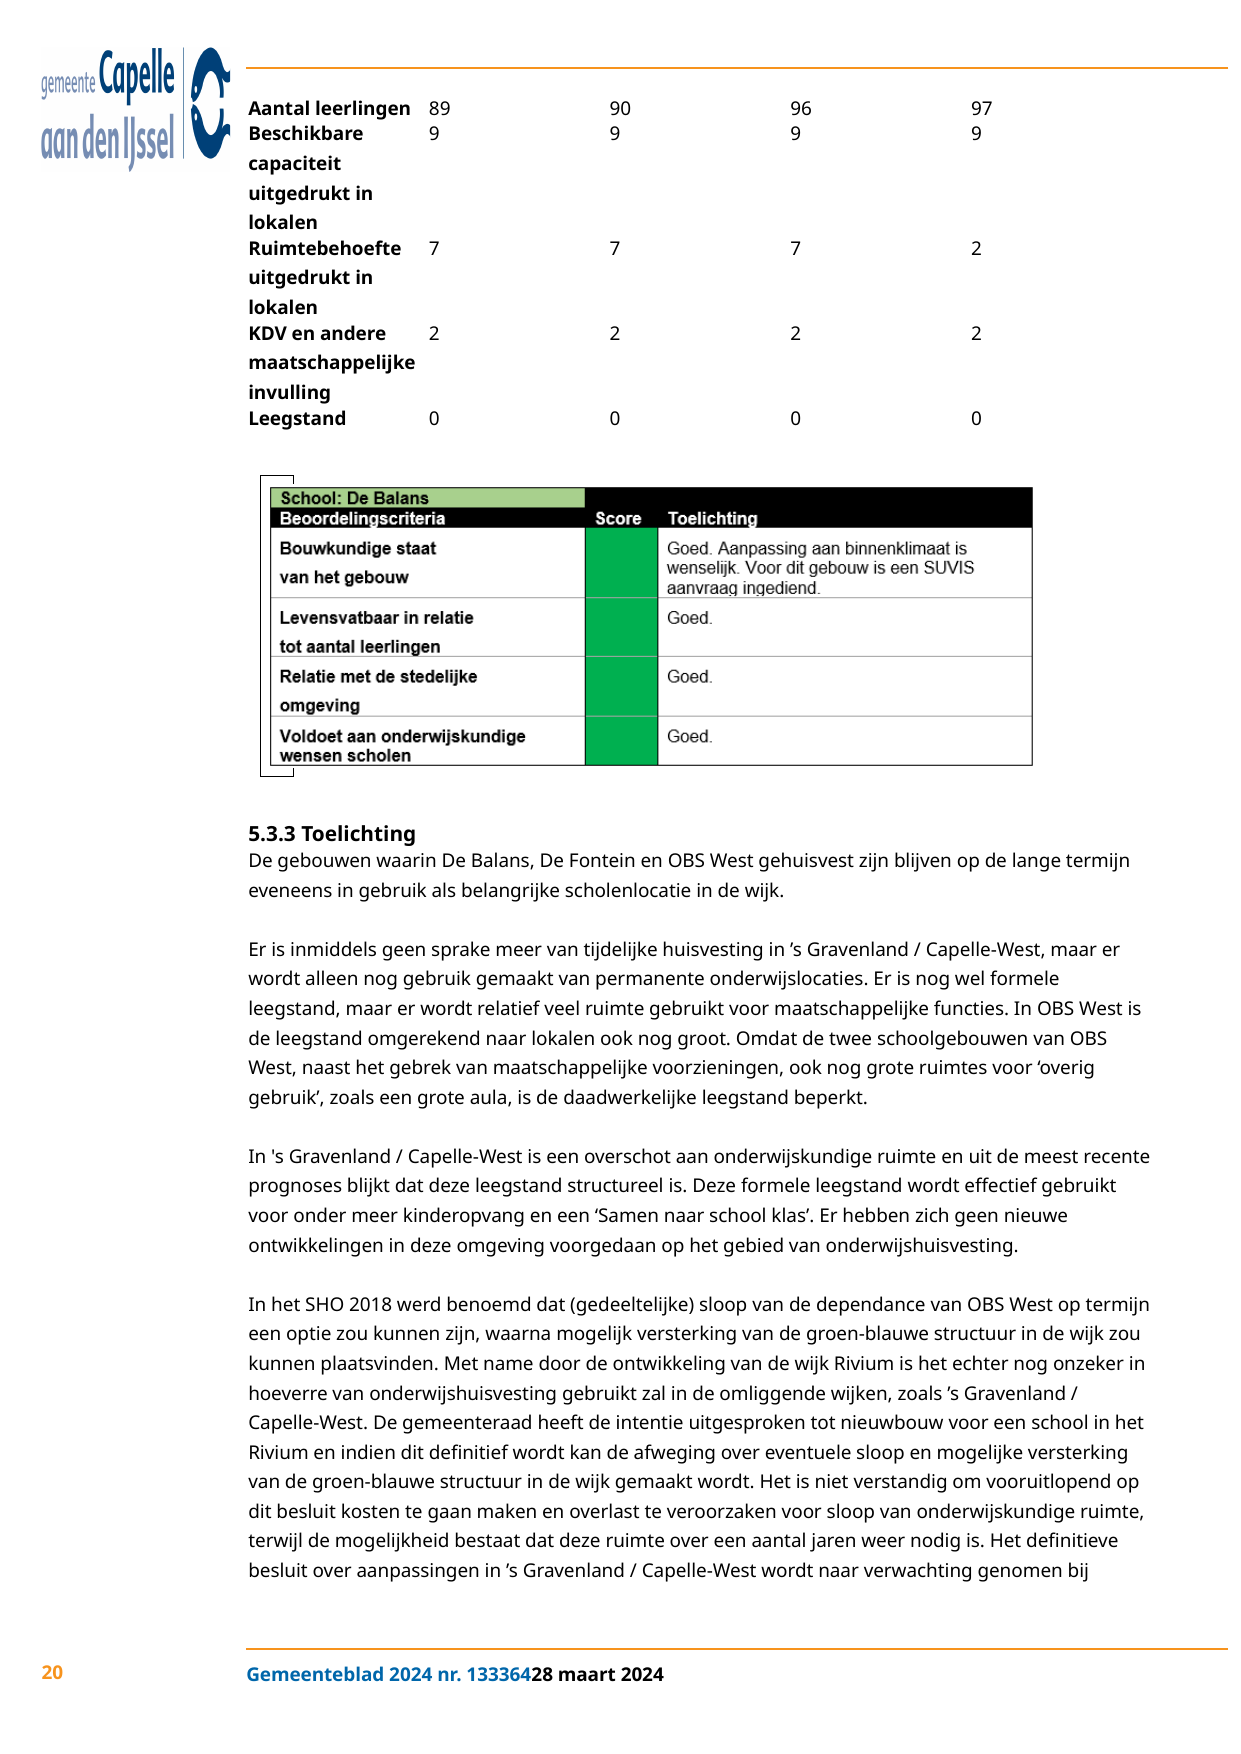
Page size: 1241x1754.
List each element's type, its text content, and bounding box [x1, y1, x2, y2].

table_cell Leegstand [248, 405, 429, 431]
table_cell 7 [429, 235, 609, 320]
text In het SHO 2018 werd benoemd dat (gedeeltelijke) sloop van de dependance van OBS West op termijn een optie zou kunnen zijn, waarna mogelijk versterking van de groen-blauwe structuur in de wijk zou kunnen plaatsvinden. Met name door de ontwikkeling van de wijk Rivium is het echter nog onzeker in hoeverre van onderwijshuisvesting gebruikt zal in de omliggende wijken, zoals ’s Gravenland / Capelle-West. De gemeenteraad heeft de intentie uitgesproken tot nieuwbouw voor een school in het Rivium en indien dit definitief wordt kan de afweging over eventuele sloop en mogelijke versterking van de groen-blauwe structuur in de wijk gemaakt wordt. Het is niet verstandig om vooruitlopend op dit besluit kosten te gaan maken en overlast te veroorzaken voor sloop van onderwijskundige ruimte, terwijl de mogelijkheid bestaat dat deze ruimte over een aantal jaren weer nodig is. Het definitieve besluit over aanpassingen in ’s Gravenland / Capelle-West wordt naar verwachting genomen bij [248, 1291, 1152, 1583]
table_cell 90 [609, 95, 790, 121]
table_cell 9 [609, 121, 790, 235]
table_cell 2 [971, 235, 1152, 320]
picture [268, 484, 1036, 768]
table_cell 96 [790, 95, 971, 121]
text Er is inmiddels geen sprake meer van tijdelijke huisvesting in ’s Gravenland / Capelle-West, maar er wordt alleen nog gebruik gemaakt van permanente onderwijslocaties. Er is nog wel formele leegstand, maar er wordt relatief veel ruimte gebruikt voor maatschappelijke functies. In OBS West is de leegstand omgerekend naar lokalen ook nog groot. Omdat de twee schoolgebouwen van OBS West, naast het gebrek van maatschappelijke voorzieningen, ook nog grote ruimtes voor ‘overig gebruik’, zoals een grote aula, is de daadwerkelijke leegstand beperkt. [248, 936, 1152, 1109]
table_cell 9 [429, 121, 609, 235]
table_cell KDV en andere maatschappelijke invulling [248, 320, 429, 405]
table_cell 2 [609, 320, 790, 405]
table_cell 9 [971, 121, 1152, 235]
table_cell 9 [790, 121, 971, 235]
table_cell Beschikbare capaciteit uitgedrukt in lokalen [248, 121, 429, 235]
picture [41, 47, 231, 172]
table_cell 0 [609, 405, 790, 431]
text In 's Gravenland / Capelle-West is een overschot aan onderwijskundige ruimte en uit de meest recente prognoses blijkt dat deze leegstand structureel is. Deze formele leegstand wordt effectief gebruikt voor onder meer kinderopvang en een ‘Samen naar school klas’. Er hebben zich geen nieuwe ontwikkelingen in deze omgeving voorgedaan op het gebied van onderwijshuisvesting. [248, 1143, 1152, 1257]
table_cell Aantal leerlingen [248, 95, 429, 121]
table_cell 97 [971, 95, 1152, 121]
table_cell 0 [429, 405, 609, 431]
table_cell 89 [429, 95, 609, 121]
table_cell 2 [790, 320, 971, 405]
table_cell 0 [971, 405, 1152, 431]
text De gebouwen waarin De Balans, De Fontein en OBS West gehuisvest zijn blijven op de lange termijn eveneens in gebruik als belangrijke scholenlocatie in de wijk. [248, 847, 1152, 902]
table_cell 7 [790, 235, 971, 320]
text 5.3.3 Toelichting [248, 819, 1152, 847]
table_cell 0 [790, 405, 971, 431]
table_cell Ruimtebehoefte uitgedrukt in lokalen [248, 235, 429, 320]
table_cell 7 [609, 235, 790, 320]
table_cell 2 [971, 320, 1152, 405]
table_cell 2 [429, 320, 609, 405]
